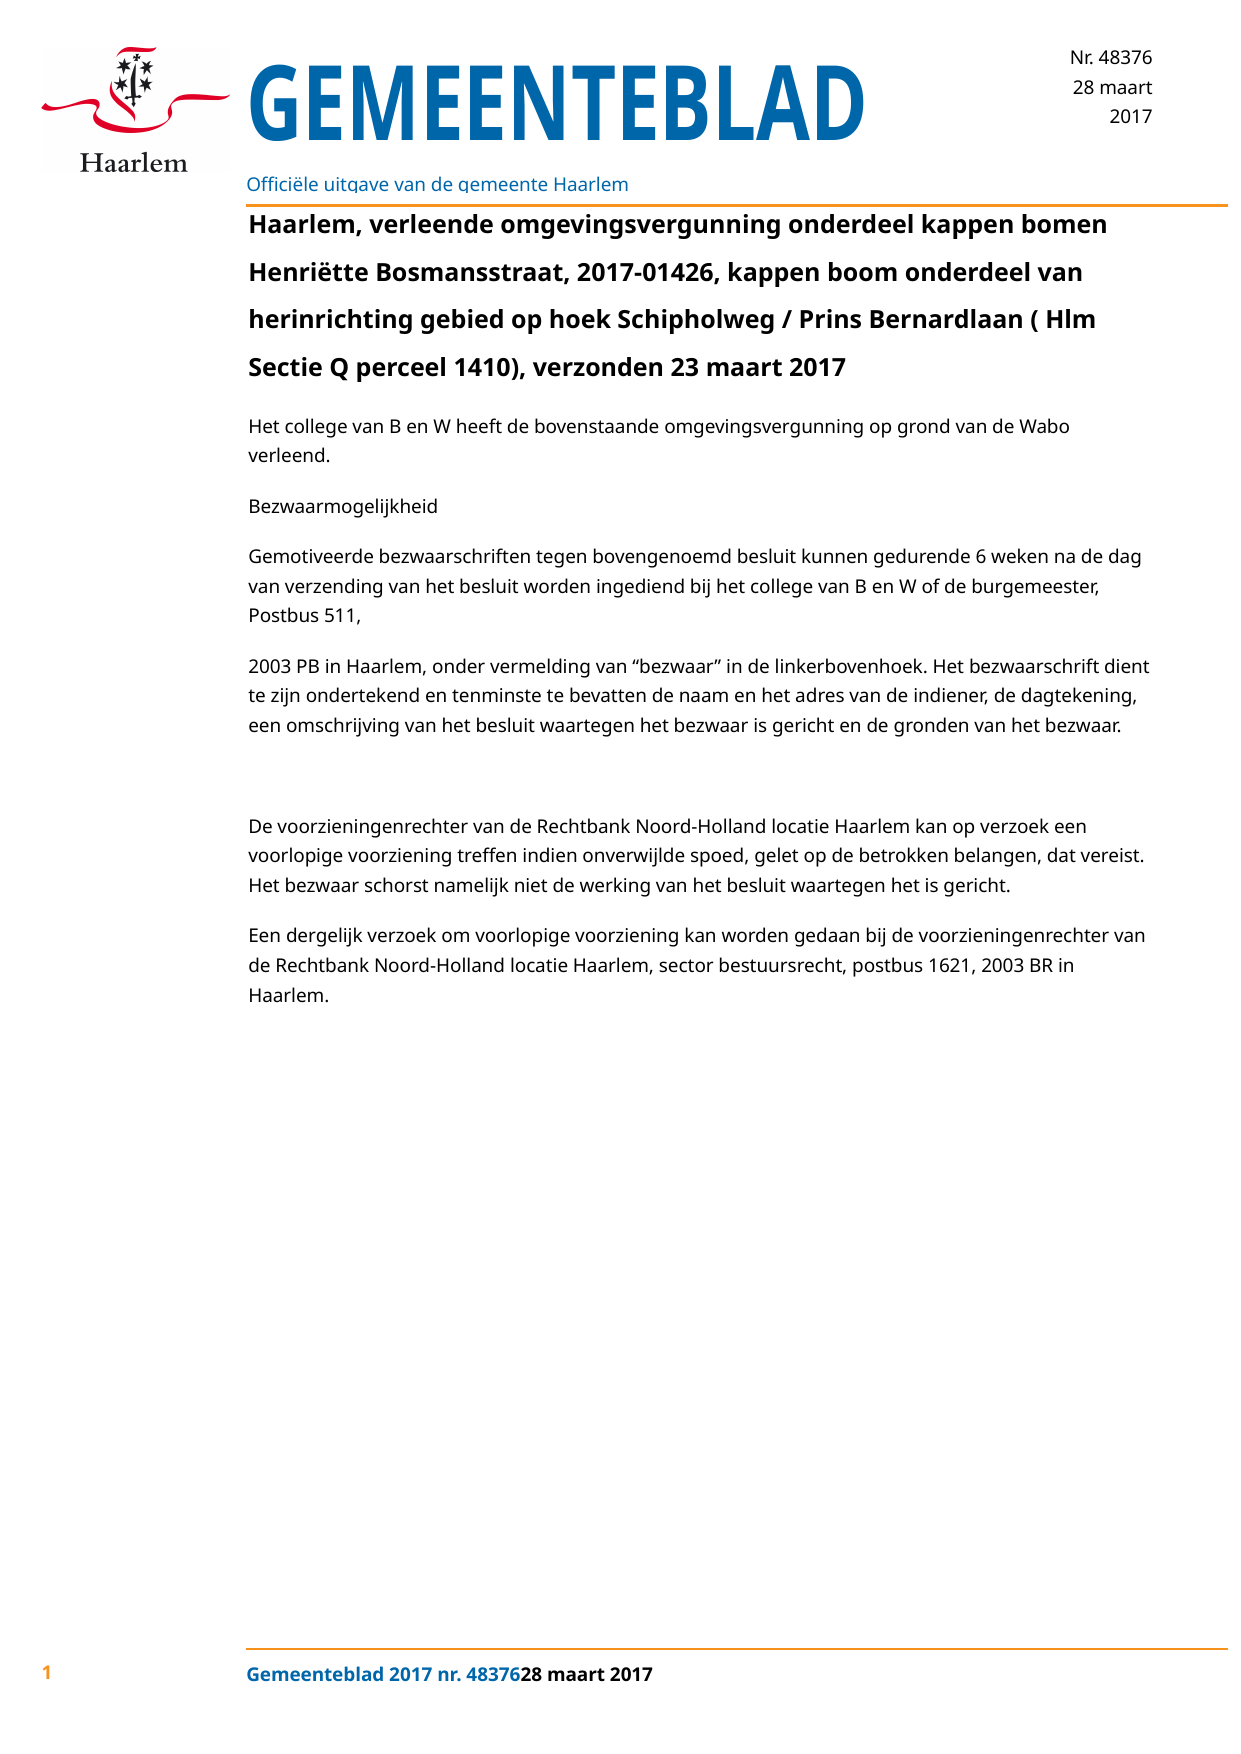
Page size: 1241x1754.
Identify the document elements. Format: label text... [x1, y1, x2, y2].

text 2003 PB in Haarlem, onder vermelding van “bezwaar” in de linkerbovenhoek. Het bezwaarschrift dient te zijn ondertekend en tenminste te bevatten de naam en het adres van de indiener, de dagtekening, een omschrijving van het besluit waartegen het bezwaar is gericht en de gronden van het bezwaar. [248, 653, 1152, 738]
text Bezwaarmogelijkheid [248, 493, 1152, 519]
text Een dergelijk verzoek om voorlopige voorziening kan worden gedaan bij de voorzieningenrechter van de Rechtbank Noord-Holland locatie Haarlem, sector bestuursrecht, postbus 1621, 2003 BR in Haarlem. [248, 923, 1152, 1008]
text Gemotiveerde bezwaarschriften tegen bovengenoemd besluit kunnen gedurende 6 weken na de dag van verzending van het besluit worden ingediend bij het college van B en W of de burgemeester, Postbus 511, [248, 543, 1152, 628]
text De voorzieningenrechter van de Rechtbank Noord-Holland locatie Haarlem kan op verzoek een voorlopige voorziening treffen indien onverwijlde spoed, gelet op de betrokken belangen, dat vereist. Het bezwaar schorst namelijk niet de werking van het besluit waartegen het is gericht. [248, 813, 1152, 898]
text Haarlem, verleende omgevingsvergunning onderdeel kappen bomen Henriëtte Bosmansstraat, 2017-01426, kappen boom onderdeel van herinrichting gebied op hoek Schipholweg / Prins Bernardlaan ( Hlm Sectie Q perceel 1410), verzonden 23 maart 2017 [248, 207, 1152, 384]
picture [41, 47, 231, 172]
text Het college van B en W heeft de bovenstaande omgevingsvergunning op grond van de Wabo verleend. [248, 413, 1152, 468]
